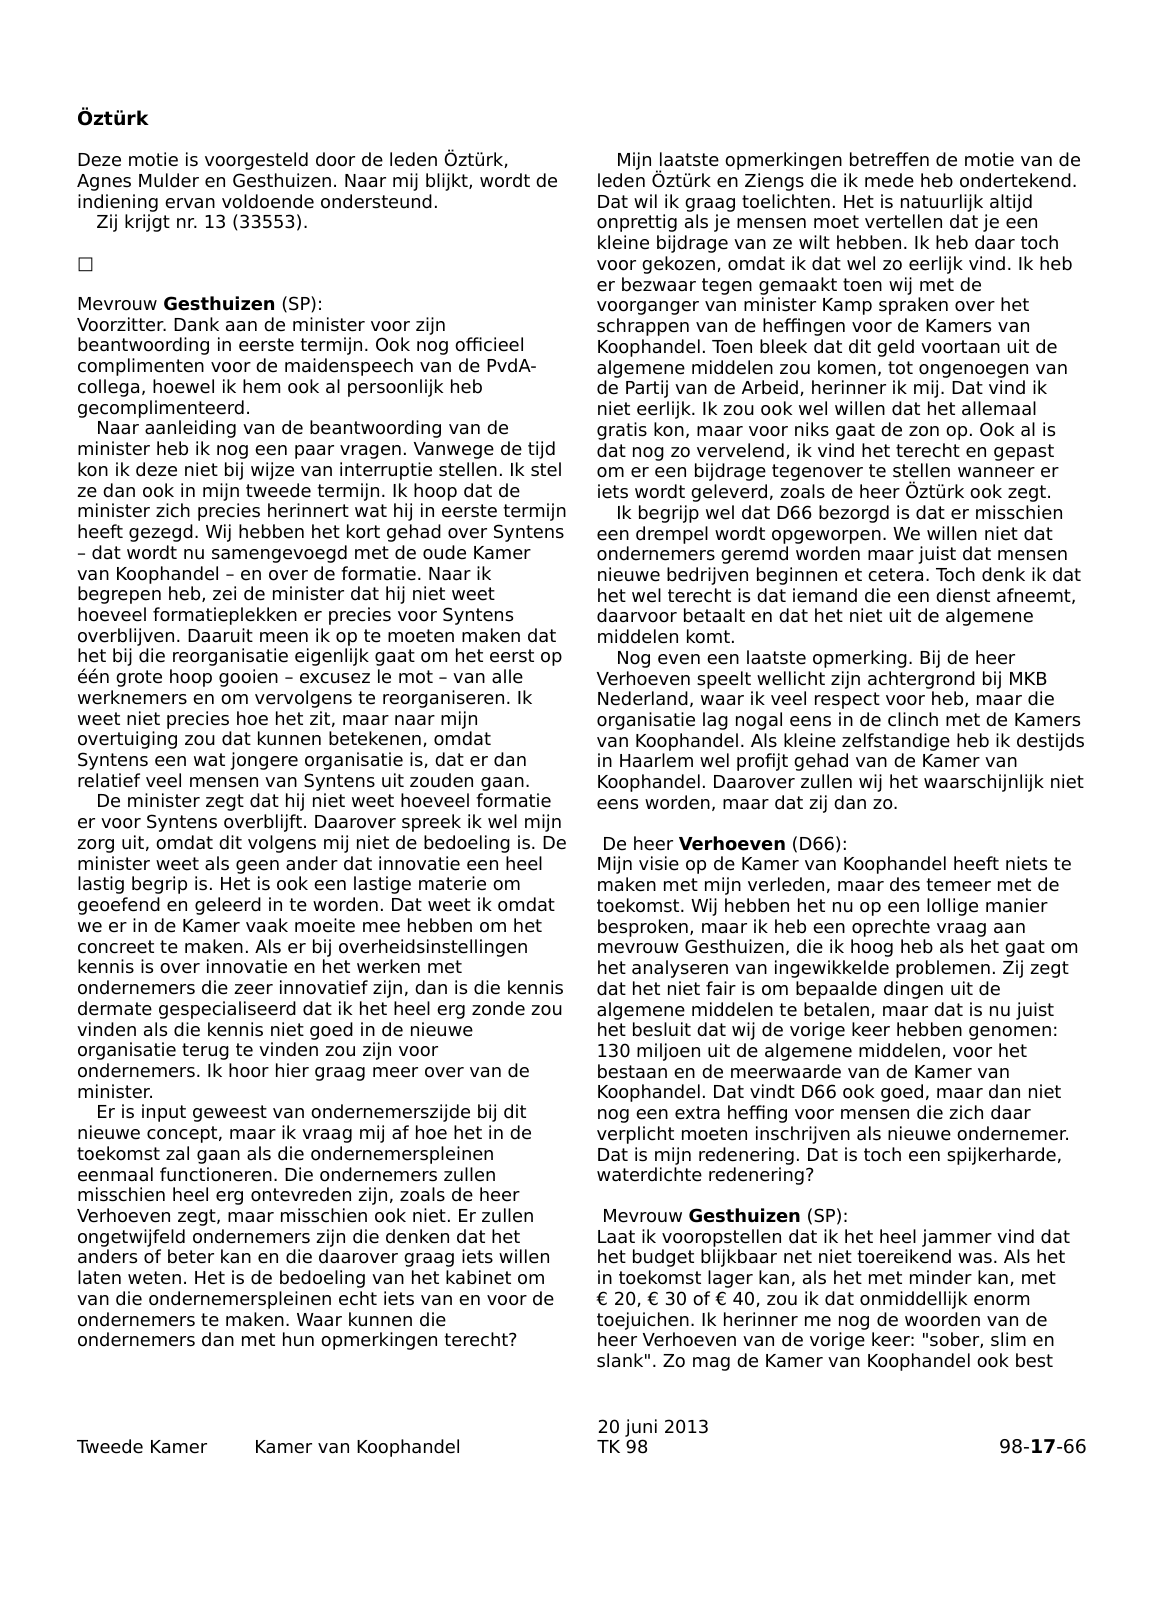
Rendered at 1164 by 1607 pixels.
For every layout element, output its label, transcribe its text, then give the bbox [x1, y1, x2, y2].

text Er is input geweest van ondernemerszijde bij dit nieuwe concept, maar ik vraag mij af hoe het in de toekomst zal gaan als die ondernemerspleinen eenmaal functioneren. Die ondernemers zullen misschien heel erg ontevreden zijn, zoals de heer Verhoeven zegt, maar misschien ook niet. Er zullen ongetwijfeld ondernemers zijn die denken dat het anders of beter kan en die daarover graag iets willen laten weten. Het is de bedoeling van het kabinet om van die ondernemerspleinen echt iets van en voor de ondernemers te maken. Waar kunnen die ondernemers dan met hun opmerkingen terecht? [77, 1102, 567, 1351]
text Zij krijgt nr. 13 (33553). [77, 212, 567, 233]
text Voorzitter. Dank aan de minister voor zijn beantwoording in eerste termijn. Ook nog officieel complimenten voor de maidenspeech van de PvdA-collega, hoewel ik hem ook al persoonlijk heb gecomplimenteerd. [77, 314, 567, 418]
text Ik begrijp wel dat D66 bezorgd is dat er misschien een drempel wordt opgeworpen. We willen niet dat ondernemers geremd worden maar juist dat mensen nieuwe bedrijven beginnen et cetera. Toch denk ik dat het wel terecht is dat iemand die een dienst afneemt, daarvoor betaalt en dat het niet uit de algemene middelen komt. [596, 503, 1087, 648]
text Mijn laatste opmerkingen betreffen de motie van de leden Öztürk en Ziengs die ik mede heb ondertekend. Dat wil ik graag toelichten. Het is natuurlijk altijd onprettig als je mensen moet vertellen dat je een kleine bijdrage van ze wilt hebben. Ik heb daar toch voor gekozen, omdat ik dat wel zo eerlijk vind. Ik heb er bezwaar tegen gemaakt toen wij met de voorganger van minister Kamp spraken over het schrappen van de heffingen voor de Kamers van Koophandel. Toen bleek dat dit geld voortaan uit de algemene middelen zou komen, tot ongenoegen van de Partij van de Arbeid, herinner ik mij. Dat vind ik niet eerlijk. Ik zou ook wel willen dat het allemaal gratis kon, maar voor niks gaat de zon op. Ook al is dat nog zo vervelend, ik vind het terecht en gepast om er een bijdrage tegenover te stellen wanneer er iets wordt geleverd, zoals de heer Öztürk ook zegt. [596, 150, 1087, 503]
text De minister zegt dat hij niet weet hoeveel formatie er voor Syntens overblijft. Daarover spreek ik wel mijn zorg uit, omdat dit volgens mij niet de bedoeling is. De minister weet als geen ander dat innovatie een heel lastig begrip is. Het is ook een lastige materie om geoefend en geleerd in te worden. Dat weet ik omdat we er in de Kamer vaak moeite mee hebben om het concreet te maken. Als er bij overheidsinstellingen kennis is over innovatie en het werken met ondernemers die zeer innovatief zijn, dan is die kennis dermate gespecialiseerd dat ik het heel erg zonde zou vinden als die kennis niet goed in de nieuwe organisatie terug te vinden zou zijn voor ondernemers. Ik hoor hier graag meer over van de minister. [77, 791, 567, 1102]
text Naar aanleiding van de beantwoording van de minister heb ik nog een paar vragen. Vanwege de tijd kon ik deze niet bij wijze van interruptie stellen. Ik stel ze dan ook in mijn tweede termijn. Ik hoop dat de minister zich precies herinnert wat hij in eerste termijn heeft gezegd. Wij hebben het kort gehad over Syntens – dat wordt nu samengevoegd met de oude Kamer van Koophandel – en over de formatie. Naar ik begrepen heb, zei de minister dat hij niet weet hoeveel formatieplekken er precies voor Syntens overblijven. Daaruit meen ik op te moeten maken dat het bij die reorganisatie eigenlijk gaat om het eerst op één grote hoop gooien – excusez le mot – van alle werknemers en om vervolgens te reorganiseren. Ik weet niet precies hoe het zit, maar naar mijn overtuiging zou dat kunnen betekenen, omdat Syntens een wat jongere organisatie is, dat er dan relatief veel mensen van Syntens uit zouden gaan. [77, 418, 567, 791]
text Nog even een laatste opmerking. Bij de heer Verhoeven speelt wellicht zijn achtergrond bij MKB Nederland, waar ik veel respect voor heb, maar die organisatie lag nogal eens in de clinch met de Kamers van Koophandel. Als kleine zelfstandige heb ik destijds in Haarlem wel profijt gehad van de Kamer van Koophandel. Daarover zullen wij het waarschijnlijk niet eens worden, maar dat zij dan zo. [596, 648, 1087, 813]
text Deze motie is voorgesteld door de leden Öztürk, Agnes Mulder en Gesthuizen. Naar mij blijkt, wordt de indiening ervan voldoende ondersteund. [77, 150, 567, 212]
text Mevrouw Gesthuizen (SP): [77, 294, 567, 314]
text De heer Verhoeven (D66): [596, 833, 1087, 854]
text Laat ik vooropstellen dat ik het heel jammer vind dat het budget blijkbaar net niet toereikend was. Als het in toekomst lager kan, als het met minder kan, met € 20, € 30 of € 40, zou ik dat onmiddellijk enorm toejuichen. Ik herinner me nog de woorden van de heer Verhoeven van de vorige keer: "sober, slim en slank". Zo mag de Kamer van Koophandel ook best [596, 1227, 1087, 1372]
text Mijn visie op de Kamer van Koophandel heeft niets te maken met mijn verleden, maar des temeer met de toekomst. Wij hebben het nu op een lollige manier besproken, maar ik heb een oprechte vraag aan mevrouw Gesthuizen, die ik hoog heb als het gaat om het analyseren van ingewikkelde problemen. Zij zegt dat het niet fair is om bepaalde dingen uit de algemene middelen te betalen, maar dat is nu juist het besluit dat wij de vorige keer hebben genomen: 130 miljoen uit de algemene middelen, voor het bestaan en de meerwaarde van de Kamer van Koophandel. Dat vindt D66 ook goed, maar dan niet nog een extra heffing voor mensen die zich daar verplicht moeten inschrijven als nieuwe ondernemer. Dat is mijn redenering. Dat is toch een spijkerharde, waterdichte redenering? [596, 854, 1087, 1186]
text Mevrouw Gesthuizen (SP): [596, 1206, 1087, 1227]
text □ [77, 253, 567, 274]
